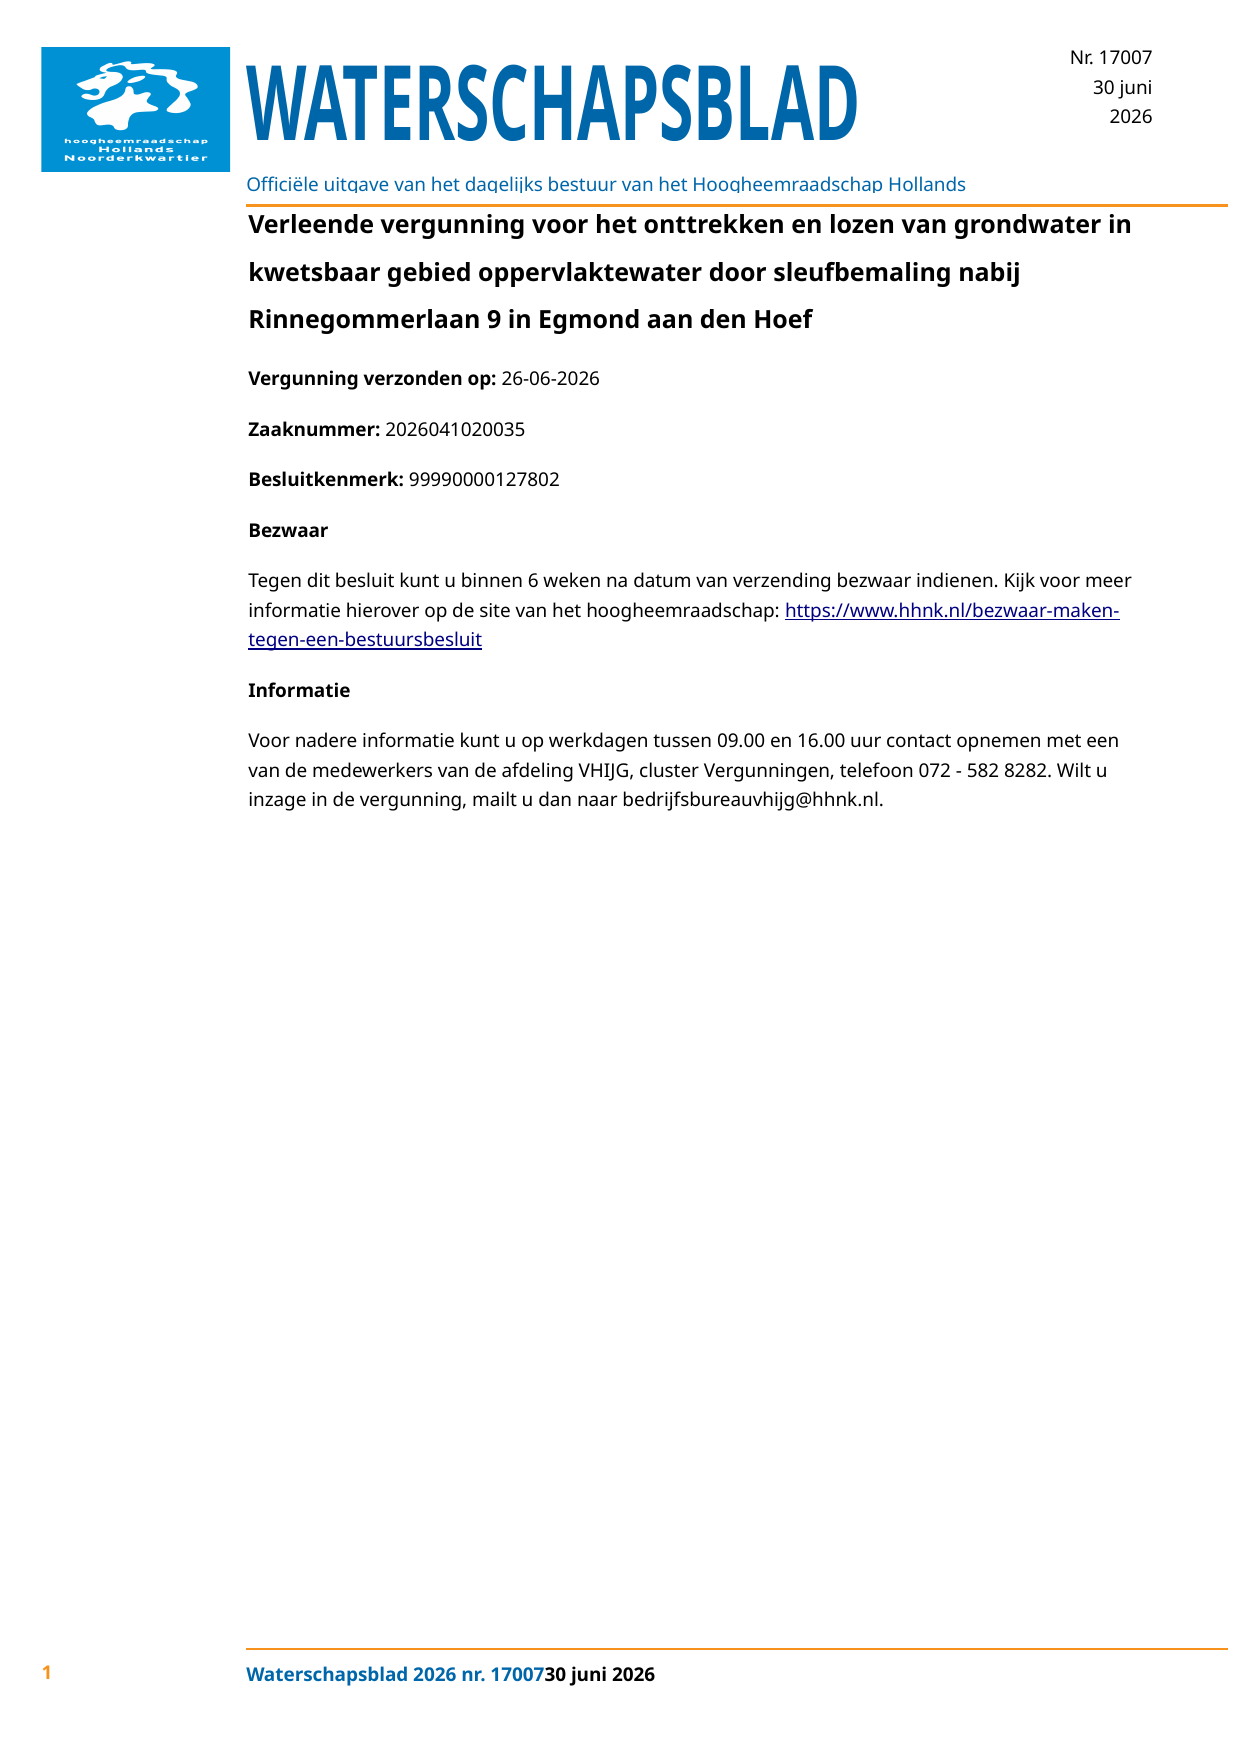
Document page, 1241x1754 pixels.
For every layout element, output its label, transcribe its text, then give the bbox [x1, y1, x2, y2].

text Besluitkenmerk: 99990000127802 [248, 466, 1152, 492]
text Informatie [248, 677, 1152, 702]
text Verleende vergunning voor het onttrekken en lozen van grondwater in kwetsbaar gebied oppervlaktewater door sleufbemaling nabij Rinnegommerlaan 9 in Egmond aan den Hoef [248, 207, 1152, 336]
picture [129, 76, 144, 82]
text Bezwaar [248, 517, 1152, 542]
text Vergunning verzonden op: 26-06-2026 [248, 366, 1152, 391]
text Tegen dit besluit kunt u binnen 6 weken na datum van verzending bezwaar indienen. Kijk voor meer informatie hierover op de site van het hoogheemraadschap: https://www.hhnk.nl/bezwaar-maken-tegen-een-bestuursbesluit [248, 567, 1152, 652]
picture [78, 64, 122, 99]
picture [88, 87, 157, 130]
text Zaaknummer: 2026041020035 [248, 416, 1152, 442]
picture [118, 62, 197, 112]
text Voor nadere informatie kunt u op werkdagen tussen 09.00 en 16.00 uur contact opnemen met een van de medewerkers van de afdeling VHIJG, cluster Vergunningen, telefoon 072 - 582 8282. Wilt u inzage in de vergunning, mailt u dan naar bedrijfsbureauvhijg@hhnk.nl. [248, 727, 1152, 812]
